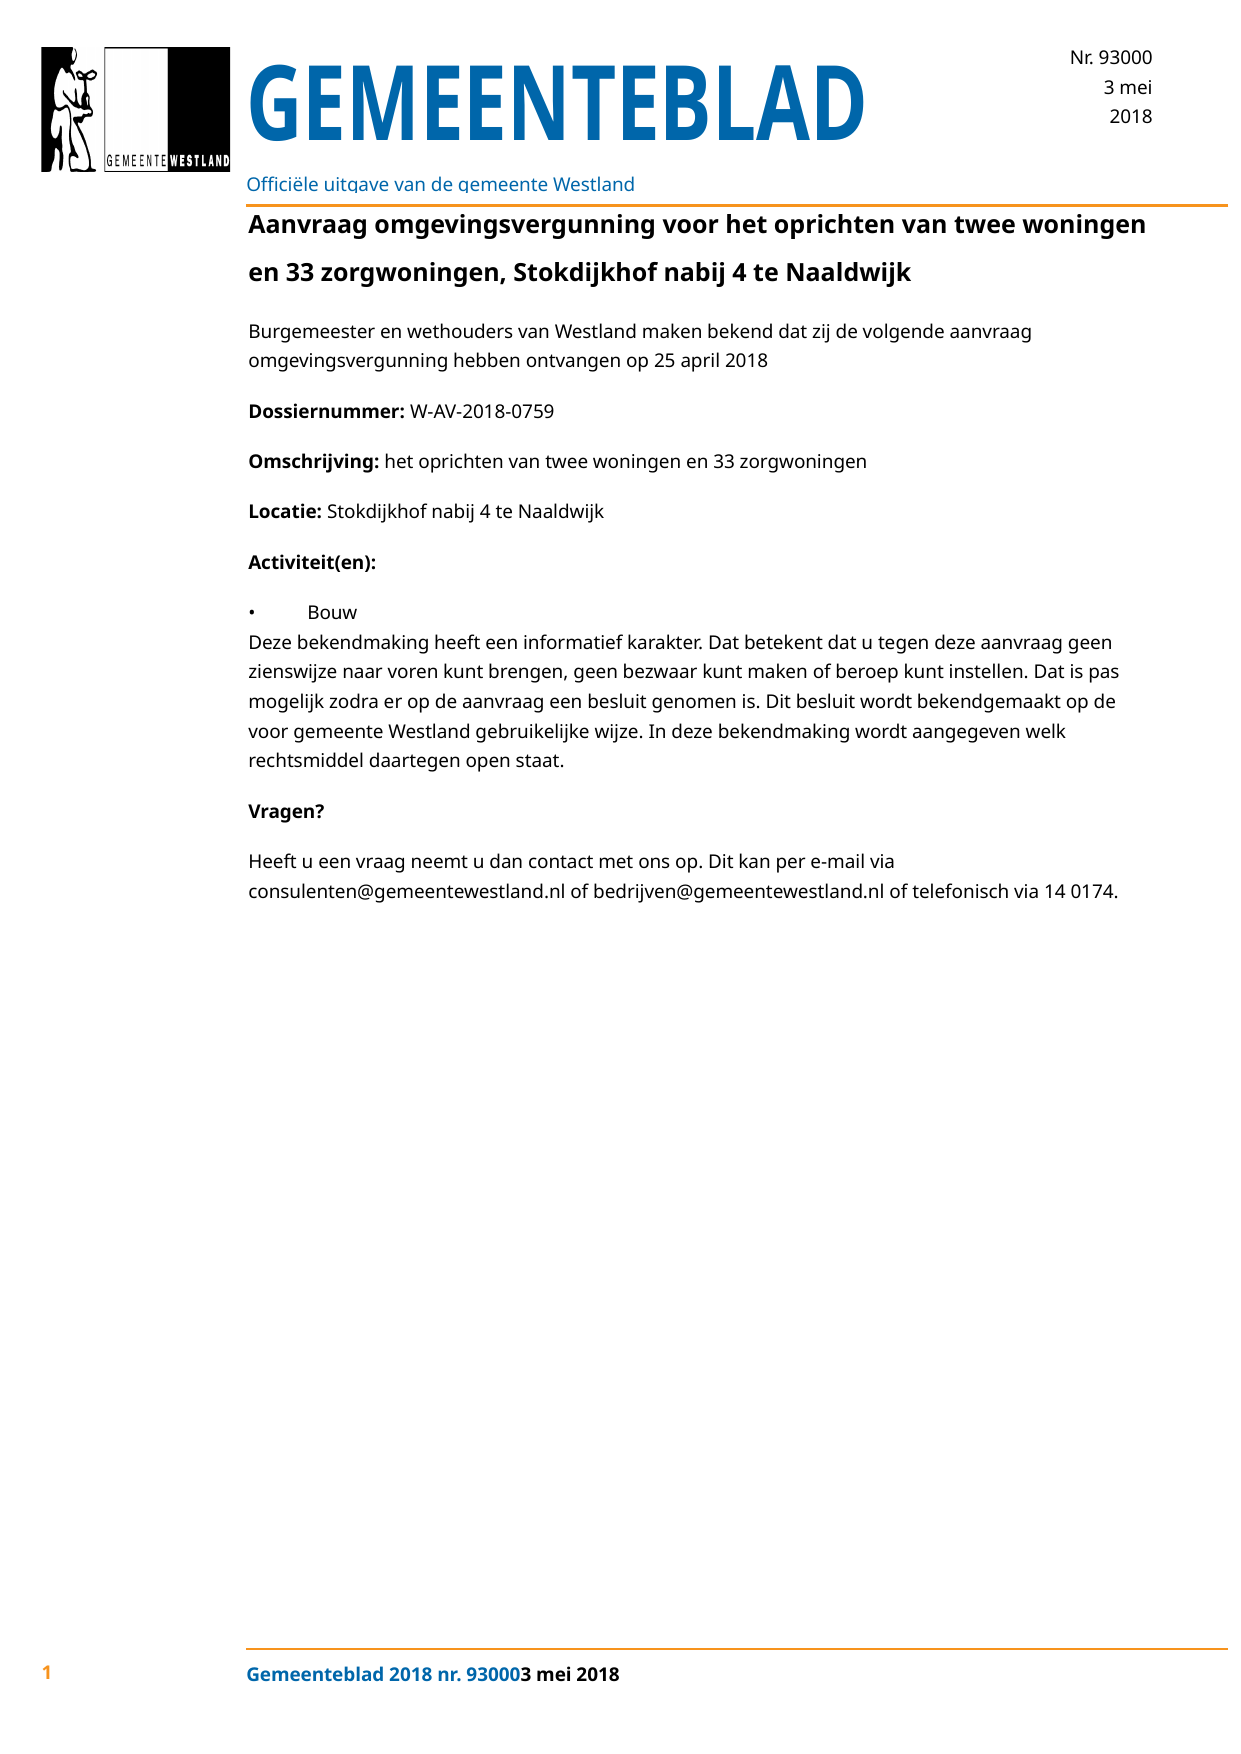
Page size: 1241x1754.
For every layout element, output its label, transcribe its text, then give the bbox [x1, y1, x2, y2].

text Dossiernummer: W-AV-2018-0759 [248, 398, 1152, 424]
text Aanvraag omgevingsvergunning voor het oprichten van twee woningen en 33 zorgwoningen, Stokdijkhof nabij 4 te Naaldwijk [248, 207, 1152, 288]
text Omschrijving: het oprichten van twee woningen en 33 zorgwoningen [248, 448, 1152, 474]
list Bouw [248, 599, 1152, 625]
text Activiteit(en): [248, 549, 1152, 575]
picture [41, 47, 231, 172]
text Burgemeester en wethouders van Westland maken bekend dat zij de volgende aanvraag omgevingsvergunning hebben ontvangen op 25 april 2018 [248, 318, 1152, 373]
text Vragen? [248, 798, 1152, 824]
text Deze bekendmaking heeft een informatief karakter. Dat betekent dat u tegen deze aanvraag geen zienswijze naar voren kunt brengen, geen bezwaar kunt maken of beroep kunt instellen. Dat is pas mogelijk zodra er op de aanvraag een besluit genomen is. Dit besluit wordt bekendgemaakt op de voor gemeente Westland gebruikelijke wijze. In deze bekendmaking wordt aangegeven welk rechtsmiddel daartegen open staat. [248, 629, 1152, 773]
text Locatie: Stokdijkhof nabij 4 te Naaldwijk [248, 499, 1152, 524]
text Heeft u een vraag neemt u dan contact met ons op. Dit kan per e-mail via consulenten@gemeentewestland.nl of bedrijven@gemeentewestland.nl of telefonisch via 14 0174. [248, 848, 1152, 904]
